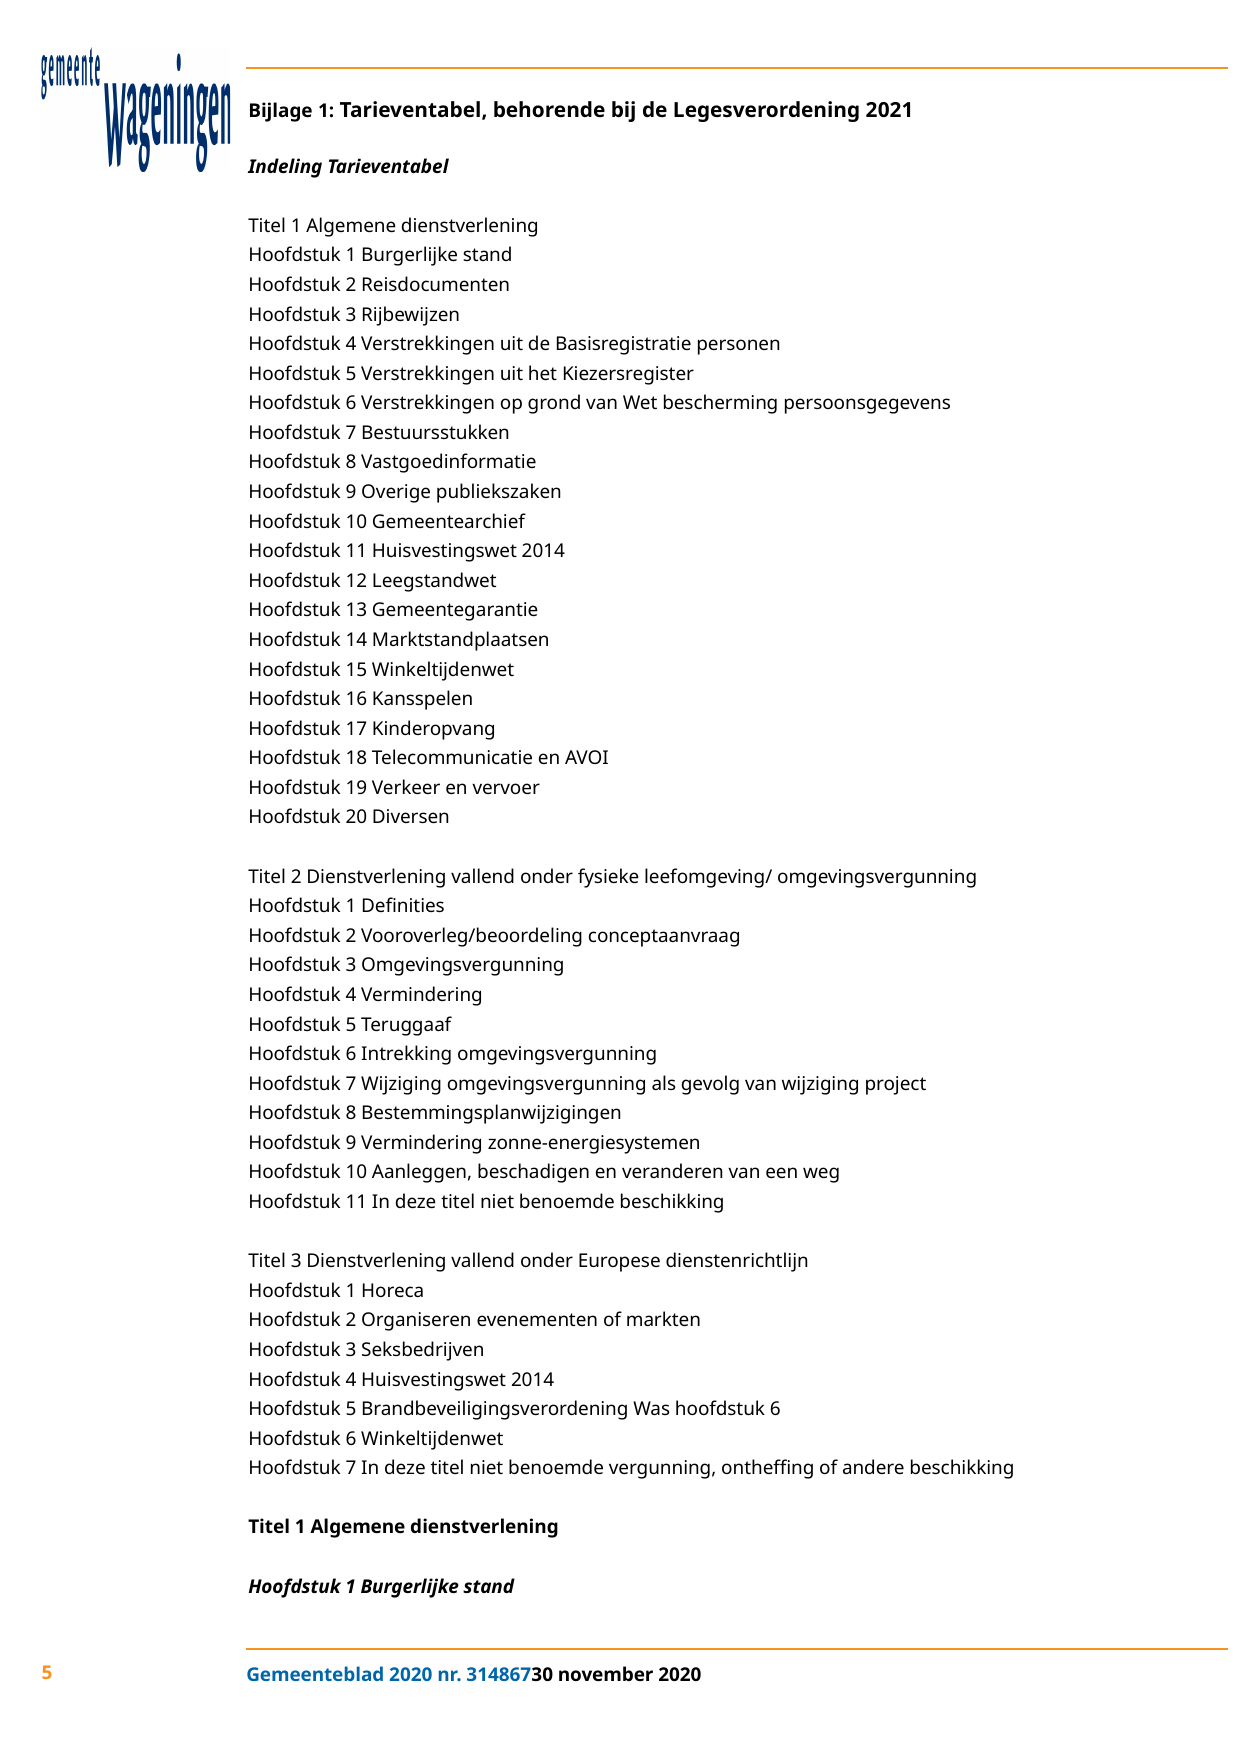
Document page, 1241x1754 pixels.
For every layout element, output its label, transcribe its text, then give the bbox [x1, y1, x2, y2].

text Hoofdstuk 11 In deze titel niet benoemde beschikking [248, 1188, 1152, 1214]
text Indeling Tarieventabel [248, 153, 1152, 179]
text Hoofdstuk 1 Burgerlijke stand [248, 1573, 1152, 1599]
text Hoofdstuk 10 Gemeentearchief [248, 508, 1152, 534]
text Hoofdstuk 18 Telecommunicatie en AVOI [248, 744, 1152, 770]
text Hoofdstuk 3 Rijbewijzen [248, 301, 1152, 327]
text Hoofdstuk 3 Seksbedrijven [248, 1336, 1152, 1362]
text Hoofdstuk 2 Vooroverleg/beoordeling conceptaanvraag [248, 922, 1152, 948]
text Hoofdstuk 6 Winkeltijdenwet [248, 1425, 1152, 1451]
text Hoofdstuk 4 Vermindering [248, 981, 1152, 1007]
text Hoofdstuk 5 Verstrekkingen uit het Kiezersregister [248, 360, 1152, 386]
text Bijlage 1: Tarieventabel, behorende bij de Legesverordening 2021 [248, 95, 1152, 123]
text Hoofdstuk 6 Intrekking omgevingsvergunning [248, 1040, 1152, 1066]
text Hoofdstuk 20 Diversen [248, 804, 1152, 829]
text Hoofdstuk 16 Kansspelen [248, 685, 1152, 711]
picture [41, 47, 231, 172]
text Titel 2 Dienstverlening vallend onder fysieke leefomgeving/ omgevingsvergunning [248, 863, 1152, 889]
text Hoofdstuk 13 Gemeentegarantie [248, 597, 1152, 622]
text Hoofdstuk 5 Teruggaaf [248, 1011, 1152, 1037]
text Titel 3 Dienstverlening vallend onder Europese dienstenrichtlijn [248, 1247, 1152, 1273]
text Hoofdstuk 19 Verkeer en vervoer [248, 774, 1152, 800]
text Hoofdstuk 4 Verstrekkingen uit de Basisregistratie personen [248, 330, 1152, 356]
text Hoofdstuk 7 Wijziging omgevingsvergunning als gevolg van wijziging project [248, 1070, 1152, 1096]
text Hoofdstuk 15 Winkeltijdenwet [248, 656, 1152, 682]
text Hoofdstuk 1 Definities [248, 892, 1152, 918]
text Hoofdstuk 10 Aanleggen, beschadigen en veranderen van een weg [248, 1159, 1152, 1184]
text Hoofdstuk 5 Brandbeveiligingsverordening Was hoofdstuk 6 [248, 1395, 1152, 1421]
text Hoofdstuk 11 Huisvestingswet 2014 [248, 537, 1152, 563]
text Hoofdstuk 7 In deze titel niet benoemde vergunning, ontheffing of andere beschikking [248, 1454, 1152, 1480]
text Hoofdstuk 1 Burgerlijke stand [248, 242, 1152, 267]
text Hoofdstuk 9 Vermindering zonne-energiesystemen [248, 1129, 1152, 1155]
text Hoofdstuk 6 Verstrekkingen op grond van Wet bescherming persoonsgegevens [248, 389, 1152, 415]
text Hoofdstuk 7 Bestuursstukken [248, 419, 1152, 445]
text Hoofdstuk 1 Horeca [248, 1277, 1152, 1303]
text Hoofdstuk 14 Marktstandplaatsen [248, 626, 1152, 652]
text Titel 1 Algemene dienstverlening [248, 212, 1152, 238]
text Hoofdstuk 2 Reisdocumenten [248, 271, 1152, 297]
text Hoofdstuk 4 Huisvestingswet 2014 [248, 1366, 1152, 1392]
text Hoofdstuk 17 Kinderopvang [248, 715, 1152, 741]
text Titel 1 Algemene dienstverlening [248, 1514, 1152, 1539]
text Hoofdstuk 2 Organiseren evenementen of markten [248, 1307, 1152, 1332]
text Hoofdstuk 9 Overige publiekszaken [248, 478, 1152, 504]
text Hoofdstuk 8 Bestemmingsplanwijzigingen [248, 1099, 1152, 1125]
text Hoofdstuk 8 Vastgoedinformatie [248, 449, 1152, 474]
text Hoofdstuk 12 Leegstandwet [248, 567, 1152, 593]
text Hoofdstuk 3 Omgevingsvergunning [248, 952, 1152, 977]
